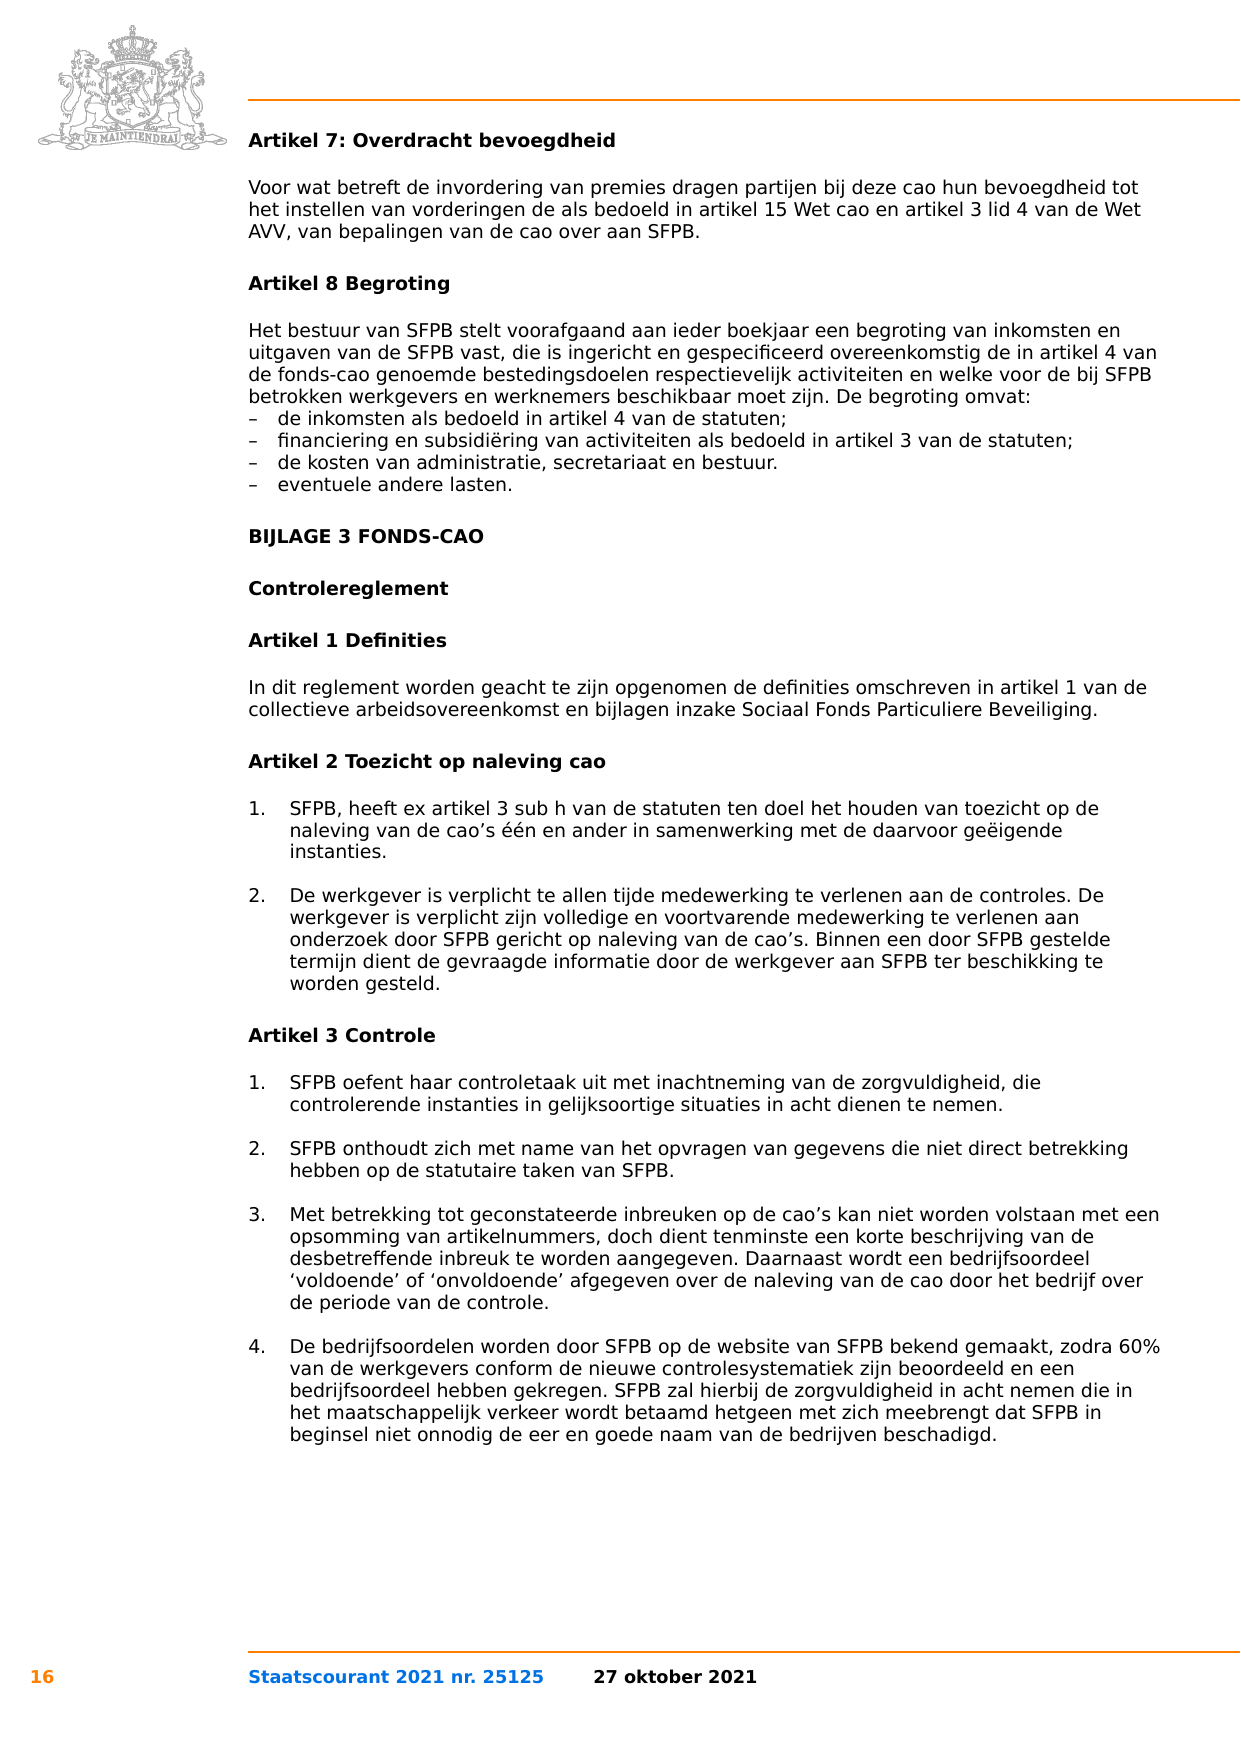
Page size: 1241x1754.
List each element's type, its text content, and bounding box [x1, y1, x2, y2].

subtitle Artikel 1 Definities [248, 629, 1163, 652]
text Het bestuur van SFPB stelt voorafgaand aan ieder boekjaar een begroting van inkomsten en uitgaven van de SFPB vast, die is ingericht en gespecificeerd overeenkomstig de in artikel 4 van de fonds-cao genoemde bestedingsdoelen respectievelijk activiteiten en welke voor de bij SFPB betrokken werkgevers en werknemers beschikbaar moet zijn. De begroting omvat: [248, 320, 1163, 408]
picture [38, 25, 227, 150]
text 4. De bedrijfsoordelen worden door SFPB op de website van SFPB bekend gemaakt, zodra 60% van de werkgevers conform de nieuwe controlesystematiek zijn beoordeeld en een bedrijfsoordeel hebben gekregen. SFPB zal hierbij de zorgvuldigheid in acht nemen die in het maatschappelijk verkeer wordt betaamd hetgeen met zich meebrengt dat SFPB in beginsel niet onnodig de eer en goede naam van de bedrijven beschadigd. [248, 1336, 1163, 1446]
subtitle Artikel 8 Begroting [248, 273, 1163, 295]
text Voor wat betreft de invordering van premies dragen partijen bij deze cao hun bevoegdheid tot het instellen van vorderingen de als bedoeld in artikel 15 Wet cao en artikel 3 lid 4 van de Wet AVV, van bepalingen van de cao over aan SFPB. [248, 177, 1163, 243]
subtitle Artikel 3 Controle [248, 1025, 1163, 1047]
text 1. SFPB oefent haar controletaak uit met inachtneming van de zorgvuldigheid, die controlerende instanties in gelijksoortige situaties in acht dienen te nemen. [248, 1072, 1163, 1116]
text – financiering en subsidiëring van activiteiten als bedoeld in artikel 3 van de statuten; [248, 430, 1163, 452]
text 3. Met betrekking tot geconstateerde inbreuken op de cao’s kan niet worden volstaan met een opsomming van artikelnummers, doch dient tenminste een korte beschrijving van de desbetreffende inbreuk te worden aangegeven. Daarnaast wordt een bedrijfsoordeel ‘voldoende’ of ‘onvoldoende’ afgegeven over de naleving van de cao door het bedrijf over de periode van de controle. [248, 1204, 1163, 1314]
text In dit reglement worden geacht te zijn opgenomen de definities omschreven in artikel 1 van de collectieve arbeidsovereenkomst en bijlagen inzake Sociaal Fonds Particuliere Beveiliging. [248, 677, 1163, 721]
text – de kosten van administratie, secretariaat en bestuur. [248, 452, 1163, 474]
subtitle BIJLAGE 3 FONDS-CAO [248, 526, 1163, 548]
text – de inkomsten als bedoeld in artikel 4 van de statuten; [248, 408, 1163, 430]
subtitle Artikel 7: Overdracht bevoegdheid [248, 130, 1163, 152]
subtitle Controlereglement [248, 578, 1163, 599]
subtitle Artikel 2 Toezicht op naleving cao [248, 751, 1163, 772]
text 2. SFPB onthoudt zich met name van het opvragen van gegevens die niet direct betrekking hebben op de statutaire taken van SFPB. [248, 1138, 1163, 1182]
text – eventuele andere lasten. [248, 474, 1163, 496]
text 2. De werkgever is verplicht te allen tijde medewerking te verlenen aan de controles. De werkgever is verplicht zijn volledige en voortvarende medewerking te verlenen aan onderzoek door SFPB gericht op naleving van de cao’s. Binnen een door SFPB gestelde termijn dient de gevraagde informatie door de werkgever aan SFPB ter beschikking te worden gesteld. [248, 885, 1163, 995]
text 1. SFPB, heeft ex artikel 3 sub h van de statuten ten doel het houden van toezicht op de naleving van de cao’s één en ander in samenwerking met de daarvoor geëigende instanties. [248, 797, 1163, 863]
